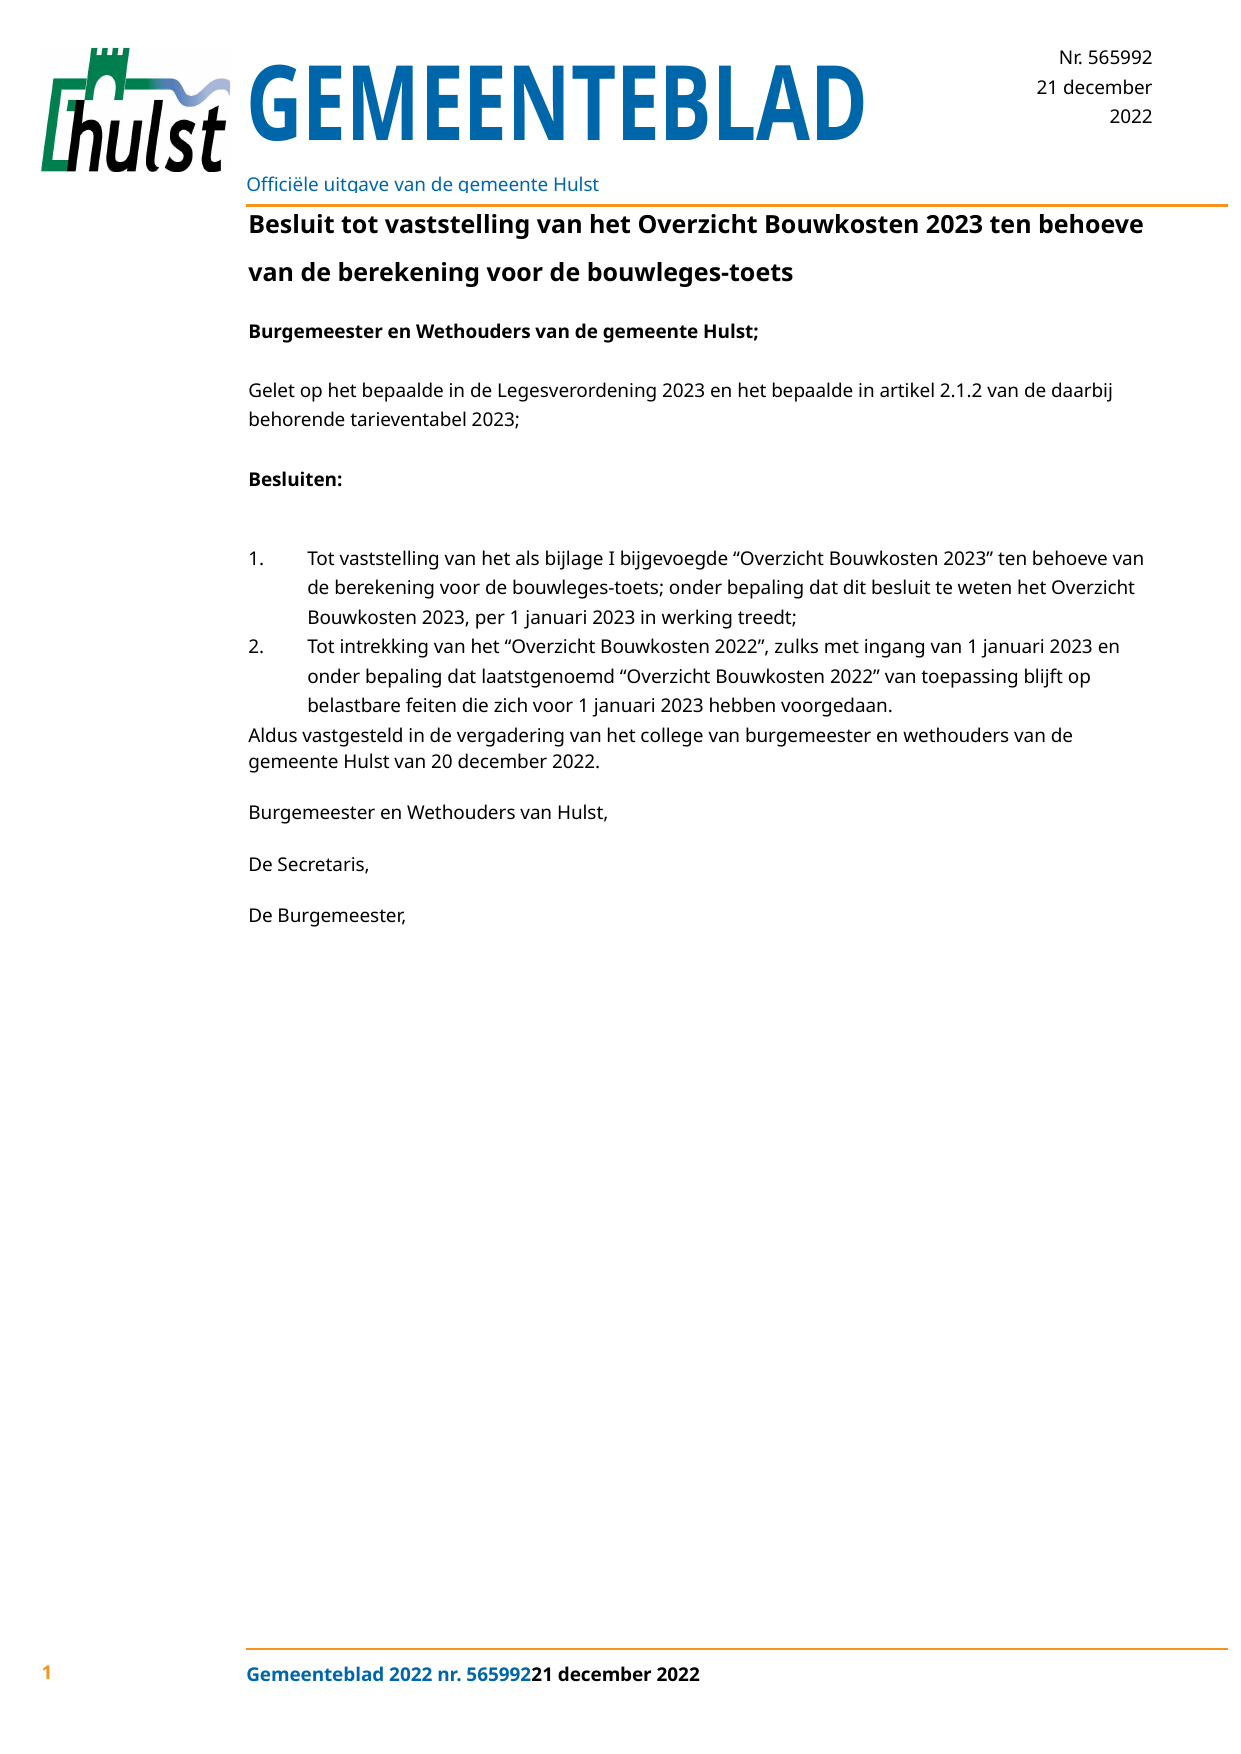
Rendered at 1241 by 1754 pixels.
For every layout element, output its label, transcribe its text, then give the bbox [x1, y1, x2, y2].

list Tot intrekking van het “Overzicht Bouwkosten 2022”, zulks met ingang van 1 januari 2023 en onder bepaling dat laatstgenoemd “Overzicht Bouwkosten 2022” van toepassing blijft op belastbare feiten die zich voor 1 januari 2023 hebben voorgedaan. [248, 633, 1152, 718]
text Gelet op het bepaalde in de Legesverordening 2023 en het bepaalde in artikel 2.1.2 van de daarbij behorende tarieventabel 2023; [248, 377, 1152, 432]
text Burgemeester en Wethouders van de gemeente Hulst; [248, 318, 1152, 344]
text Aldus vastgesteld in de vergadering van het college van burgemeester en wethouders van de gemeente Hulst van 20 december 2022. [248, 722, 1152, 774]
picture [41, 47, 231, 172]
text Besluiten: [248, 466, 1152, 492]
list Tot vaststelling van het als bijlage I bijgevoegde “Overzicht Bouwkosten 2023” ten behoeve van de berekening voor de bouwleges-toets; onder bepaling dat dit besluit te weten het Overzicht Bouwkosten 2023, per 1 januari 2023 in werking treedt; [248, 545, 1152, 629]
text Burgemeester en Wethouders van Hulst, [248, 799, 1152, 825]
text De Burgemeester, [248, 902, 1152, 928]
text Besluit tot vaststelling van het Overzicht Bouwkosten 2023 ten behoeve van de berekening voor de bouwleges-toets [248, 207, 1152, 288]
text De Secretaris, [248, 851, 1152, 877]
